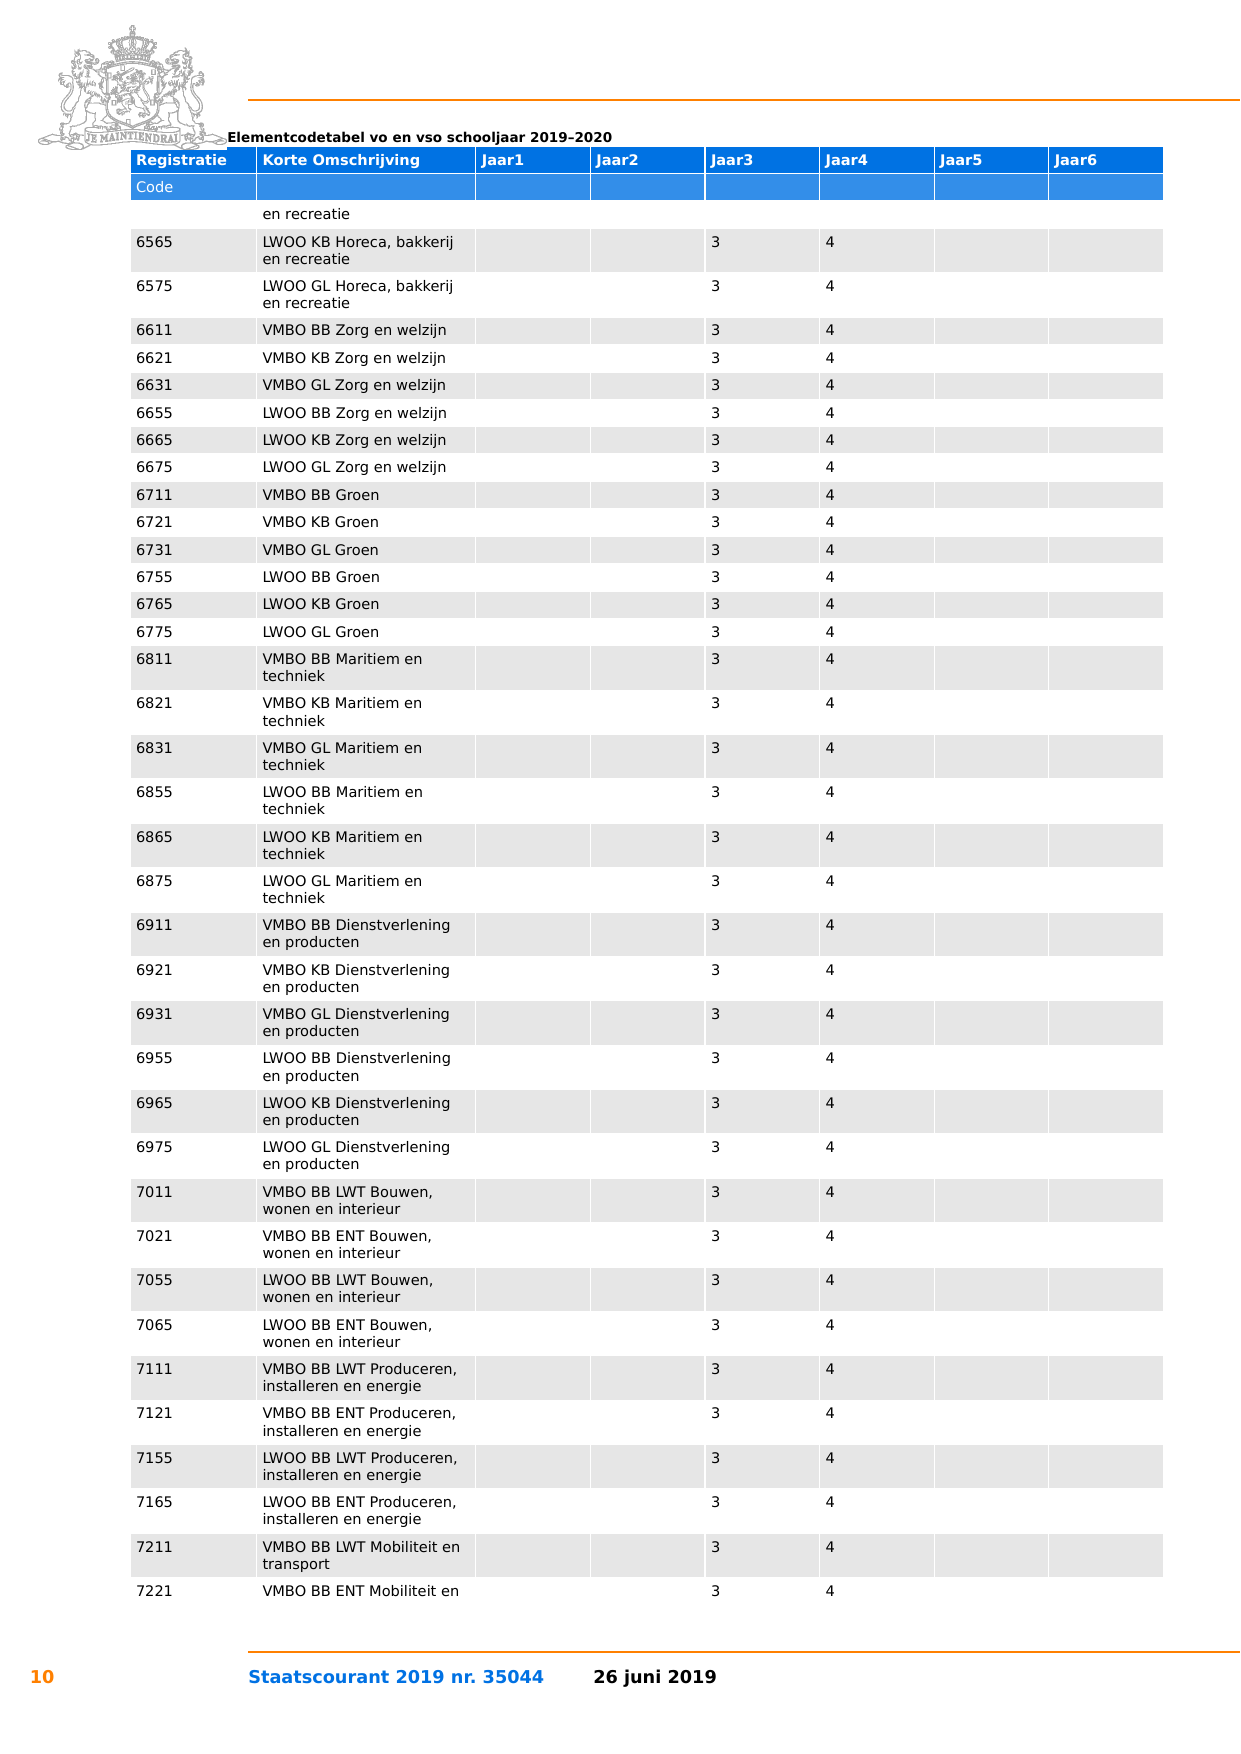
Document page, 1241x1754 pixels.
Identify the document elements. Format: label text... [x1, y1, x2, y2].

table_cell [476, 537, 590, 563]
table_cell 6565 [131, 229, 256, 272]
table_cell [476, 400, 590, 426]
table_cell 3 [706, 1401, 819, 1444]
table_cell [1049, 229, 1163, 272]
table_cell 4 [820, 1046, 934, 1089]
table_cell LWOO BB Dienstverlening en producten [257, 1046, 475, 1089]
table_cell [706, 174, 819, 200]
table_cell [935, 1401, 1048, 1444]
table_cell [591, 691, 704, 734]
table_cell [591, 537, 704, 563]
table_cell 4 [820, 1534, 934, 1577]
table_cell [476, 1135, 590, 1178]
table_cell [591, 780, 704, 823]
table_cell [476, 427, 590, 453]
table_cell 7021 [131, 1223, 256, 1267]
table_cell [935, 691, 1048, 734]
table_cell Registratie [131, 147, 256, 173]
table_cell VMBO KB Maritiem en techniek [257, 691, 475, 734]
table_cell VMBO KB Zorg en welzijn [257, 345, 475, 371]
table_cell LWOO GL Zorg en welzijn [257, 455, 475, 481]
table_cell 3 [706, 592, 819, 618]
table_cell 4 [820, 592, 934, 618]
table_cell [935, 1534, 1048, 1577]
table_cell [935, 345, 1048, 371]
table_cell [935, 427, 1048, 453]
table_cell [935, 174, 1048, 200]
table_cell LWOO GL Horeca, bakkerij en recreatie [257, 273, 475, 317]
table_cell [591, 373, 704, 399]
table_cell 3 [706, 1356, 819, 1400]
table_cell 4 [820, 345, 934, 371]
table_cell [935, 229, 1048, 272]
table_cell [476, 1401, 590, 1444]
table_cell [935, 318, 1048, 344]
table_cell [1049, 509, 1163, 536]
table_cell 6775 [131, 619, 256, 645]
table_cell [591, 174, 704, 200]
table_cell 7121 [131, 1401, 256, 1444]
table_cell [1049, 318, 1163, 344]
table_cell [591, 957, 704, 1000]
table_cell [1049, 824, 1163, 867]
table_cell [476, 1001, 590, 1045]
table_cell [476, 1490, 590, 1533]
table_cell VMBO KB Groen [257, 509, 475, 536]
table_cell [476, 619, 590, 645]
table_cell [476, 1445, 590, 1488]
table_cell Code [131, 174, 256, 200]
table_cell 7055 [131, 1268, 256, 1311]
table_cell 6931 [131, 1001, 256, 1045]
table_cell VMBO BB Dienstverlening en producten [257, 913, 475, 956]
table_cell [476, 735, 590, 778]
table_cell [935, 1223, 1048, 1267]
table_cell [935, 1445, 1048, 1488]
table_cell 3 [706, 564, 819, 591]
table_cell VMBO GL Maritiem en techniek [257, 735, 475, 778]
table_cell [1049, 1490, 1163, 1533]
table_cell 4 [820, 509, 934, 536]
table_cell [476, 482, 590, 508]
table_cell 4 [820, 373, 934, 399]
table_cell 6921 [131, 957, 256, 1000]
table_cell VMBO BB ENT Mobiliteit en [257, 1578, 475, 1604]
table_cell [476, 229, 590, 272]
table_cell 3 [706, 1578, 819, 1604]
table_cell [476, 957, 590, 1000]
table_cell [591, 318, 704, 344]
table_cell [820, 201, 934, 228]
table_cell [1049, 780, 1163, 823]
table_cell 4 [820, 427, 934, 453]
table_cell VMBO BB LWT Bouwen, wonen en interieur [257, 1179, 475, 1222]
table_cell 4 [820, 1001, 934, 1045]
table_cell [591, 1312, 704, 1355]
table_cell 3 [706, 1090, 819, 1133]
table_cell 4 [820, 400, 934, 426]
table_cell [1049, 957, 1163, 1000]
table_cell 4 [820, 619, 934, 645]
table_cell 6575 [131, 273, 256, 317]
table_cell [1049, 455, 1163, 481]
table_cell 4 [820, 646, 934, 690]
table_cell 4 [820, 913, 934, 956]
table_cell [591, 592, 704, 618]
table_cell [476, 646, 590, 690]
table_cell [935, 455, 1048, 481]
table_cell [476, 174, 590, 200]
table_cell [935, 1312, 1048, 1355]
table_cell 6865 [131, 824, 256, 867]
table_cell 7221 [131, 1578, 256, 1604]
table_cell [935, 201, 1048, 228]
table_cell [1049, 564, 1163, 591]
table_cell 6631 [131, 373, 256, 399]
table_cell [591, 1490, 704, 1533]
table_cell LWOO GL Maritiem en techniek [257, 868, 475, 912]
table_cell [131, 201, 256, 228]
table_cell en recreatie [257, 201, 475, 228]
table_cell 3 [706, 1312, 819, 1355]
table_cell 7111 [131, 1356, 256, 1400]
table_cell 3 [706, 345, 819, 371]
table_cell 4 [820, 957, 934, 1000]
table_cell VMBO BB ENT Produceren, installeren en energie [257, 1401, 475, 1444]
table_cell [591, 1135, 704, 1178]
table_cell [591, 1356, 704, 1400]
table_cell [935, 1001, 1048, 1045]
table_cell 3 [706, 1135, 819, 1178]
table_cell VMBO KB Dienstverlening en producten [257, 957, 475, 1000]
table_cell [1049, 1534, 1163, 1577]
table_cell [591, 1001, 704, 1045]
table_cell [935, 1490, 1048, 1533]
table_cell LWOO BB Maritiem en techniek [257, 780, 475, 823]
table_cell [476, 1268, 590, 1311]
table_cell [591, 201, 704, 228]
table_cell 4 [820, 455, 934, 481]
table_cell [820, 174, 934, 200]
table_cell [591, 1090, 704, 1133]
table_cell [1049, 400, 1163, 426]
table_cell Jaar6 [1049, 147, 1163, 173]
table_cell 6675 [131, 455, 256, 481]
table_cell 4 [820, 691, 934, 734]
table_cell [591, 913, 704, 956]
table_cell 6855 [131, 780, 256, 823]
table_cell 3 [706, 1268, 819, 1311]
table_cell Korte Omschrijving [257, 147, 475, 173]
table_cell 4 [820, 1578, 934, 1604]
table_cell 3 [706, 1445, 819, 1488]
table_cell 4 [820, 537, 934, 563]
table_cell [591, 735, 704, 778]
table_cell [935, 509, 1048, 536]
table_cell [476, 1356, 590, 1400]
table_cell 3 [706, 455, 819, 481]
table_cell VMBO BB LWT Mobiliteit en transport [257, 1534, 475, 1577]
table_cell [476, 373, 590, 399]
table_cell [591, 345, 704, 371]
table_cell [1049, 691, 1163, 734]
table_cell [1049, 174, 1163, 200]
table_cell [476, 1534, 590, 1577]
table_cell 4 [820, 1445, 934, 1488]
table_cell [476, 824, 590, 867]
table_cell 6811 [131, 646, 256, 690]
table_cell [591, 1179, 704, 1222]
table_cell LWOO KB Zorg en welzijn [257, 427, 475, 453]
table_cell LWOO BB ENT Bouwen, wonen en interieur [257, 1312, 475, 1355]
table_cell 3 [706, 957, 819, 1000]
table_cell [1049, 646, 1163, 690]
table_cell [935, 646, 1048, 690]
table_cell LWOO KB Horeca, bakkerij en recreatie [257, 229, 475, 272]
table_cell [591, 427, 704, 453]
table_cell [591, 1268, 704, 1311]
table_cell [935, 592, 1048, 618]
table_cell [1049, 1401, 1163, 1444]
table_cell 4 [820, 1179, 934, 1222]
table_cell [935, 373, 1048, 399]
table_cell [476, 868, 590, 912]
table_cell 6711 [131, 482, 256, 508]
table_cell 3 [706, 427, 819, 453]
table_cell 7011 [131, 1179, 256, 1222]
table_cell [935, 1046, 1048, 1089]
table_cell 3 [706, 691, 819, 734]
table_cell 4 [820, 1356, 934, 1400]
table_cell [935, 273, 1048, 317]
table_cell [1049, 913, 1163, 956]
table_cell 3 [706, 1490, 819, 1533]
table_cell 4 [820, 1223, 934, 1267]
table_cell 6721 [131, 509, 256, 536]
table_cell [591, 619, 704, 645]
table_cell [591, 273, 704, 317]
table_cell VMBO GL Dienstverlening en producten [257, 1001, 475, 1045]
table_cell [706, 201, 819, 228]
table_cell [476, 691, 590, 734]
table_cell LWOO KB Dienstverlening en producten [257, 1090, 475, 1133]
table_cell [476, 1223, 590, 1267]
table_cell 7155 [131, 1445, 256, 1488]
table_cell [935, 482, 1048, 508]
table_cell 3 [706, 482, 819, 508]
table_cell [476, 273, 590, 317]
table_cell [1049, 1312, 1163, 1355]
table_cell 4 [820, 1135, 934, 1178]
table_cell [476, 1312, 590, 1355]
table_cell [476, 1046, 590, 1089]
table_cell 6665 [131, 427, 256, 453]
table_cell 3 [706, 273, 819, 317]
table_cell [935, 868, 1048, 912]
table_cell 6655 [131, 400, 256, 426]
table_cell LWOO GL Dienstverlening en producten [257, 1135, 475, 1178]
table_cell Jaar2 [591, 147, 704, 173]
table_cell [591, 1401, 704, 1444]
table_cell [935, 780, 1048, 823]
table_cell 6621 [131, 345, 256, 371]
table_cell 4 [820, 780, 934, 823]
table_cell LWOO BB LWT Produceren, installeren en energie [257, 1445, 475, 1488]
table_cell 7065 [131, 1312, 256, 1355]
table_cell [591, 868, 704, 912]
table_cell [1049, 345, 1163, 371]
table_cell 3 [706, 1534, 819, 1577]
table_cell VMBO GL Groen [257, 537, 475, 563]
table_cell [591, 482, 704, 508]
table_cell [935, 1268, 1048, 1311]
table_cell [476, 1578, 590, 1604]
table_cell [935, 1090, 1048, 1133]
picture [38, 25, 227, 150]
table_cell [935, 537, 1048, 563]
table_cell 4 [820, 1490, 934, 1533]
table_cell [476, 913, 590, 956]
table_cell 6831 [131, 735, 256, 778]
table_cell [935, 735, 1048, 778]
table_cell [935, 1179, 1048, 1222]
table_cell 3 [706, 400, 819, 426]
table_cell 4 [820, 735, 934, 778]
table_cell 4 [820, 1312, 934, 1355]
table_cell 3 [706, 509, 819, 536]
table_cell [1049, 735, 1163, 778]
table_cell [591, 1223, 704, 1267]
table_cell 3 [706, 373, 819, 399]
table_cell [591, 229, 704, 272]
table_cell 3 [706, 537, 819, 563]
table_cell [1049, 537, 1163, 563]
table_cell 3 [706, 646, 819, 690]
table_cell [591, 824, 704, 867]
table_cell 6955 [131, 1046, 256, 1089]
table_cell [1049, 1356, 1163, 1400]
table_cell VMBO GL Zorg en welzijn [257, 373, 475, 399]
table_cell 3 [706, 824, 819, 867]
table_cell 6965 [131, 1090, 256, 1133]
table_cell [935, 619, 1048, 645]
table_cell [257, 174, 475, 200]
table_cell [476, 509, 590, 536]
table_cell Jaar5 [935, 147, 1048, 173]
table_cell 4 [820, 1090, 934, 1133]
table_cell [476, 1090, 590, 1133]
table_cell [591, 1445, 704, 1488]
table_cell [476, 592, 590, 618]
table_cell [1049, 482, 1163, 508]
table_cell 3 [706, 780, 819, 823]
table_cell 3 [706, 318, 819, 344]
table_cell [1049, 1223, 1163, 1267]
table_cell [1049, 1268, 1163, 1311]
table_cell 3 [706, 1046, 819, 1089]
table_cell 4 [820, 482, 934, 508]
table_cell [591, 564, 704, 591]
table_cell Jaar1 [476, 147, 590, 173]
table_cell [1049, 1001, 1163, 1045]
table_cell 3 [706, 229, 819, 272]
table_cell [476, 1179, 590, 1222]
table_cell 6755 [131, 564, 256, 591]
table_cell 3 [706, 913, 819, 956]
table_cell [1049, 868, 1163, 912]
table_cell LWOO BB Zorg en welzijn [257, 400, 475, 426]
table_cell LWOO KB Groen [257, 592, 475, 618]
table_header Elementcodetabel vo en vso schooljaar 2019–2020 [227, 130, 1163, 146]
table_cell VMBO BB Zorg en welzijn [257, 318, 475, 344]
table_cell [476, 318, 590, 344]
table_cell 6911 [131, 913, 256, 956]
table_cell [1049, 619, 1163, 645]
table_cell [1049, 592, 1163, 618]
table_cell LWOO BB LWT Bouwen, wonen en interieur [257, 1268, 475, 1311]
table_cell [591, 646, 704, 690]
table_cell 6875 [131, 868, 256, 912]
table_cell [591, 1578, 704, 1604]
table_cell [935, 1356, 1048, 1400]
table_cell 7165 [131, 1490, 256, 1533]
table_cell [476, 345, 590, 371]
table_cell 6731 [131, 537, 256, 563]
table_cell [1049, 1578, 1163, 1604]
table_cell [591, 1046, 704, 1089]
table_cell 4 [820, 318, 934, 344]
table_cell [935, 913, 1048, 956]
table_cell LWOO GL Groen [257, 619, 475, 645]
table_cell [476, 201, 590, 228]
table_cell [1049, 1445, 1163, 1488]
table_cell VMBO BB ENT Bouwen, wonen en interieur [257, 1223, 475, 1267]
table_cell [1049, 1179, 1163, 1222]
table_cell LWOO BB Groen [257, 564, 475, 591]
table_cell 4 [820, 868, 934, 912]
table_cell 6611 [131, 318, 256, 344]
table_cell [1049, 1135, 1163, 1178]
table_cell 6821 [131, 691, 256, 734]
table_cell 3 [706, 619, 819, 645]
table_cell [935, 564, 1048, 591]
table_cell [935, 1135, 1048, 1178]
table_cell VMBO BB Groen [257, 482, 475, 508]
table_cell 4 [820, 1268, 934, 1311]
table_cell [935, 957, 1048, 1000]
table_cell 4 [820, 229, 934, 272]
table_cell 4 [820, 564, 934, 591]
table_cell [935, 400, 1048, 426]
table_cell [935, 1578, 1048, 1604]
table_cell [1049, 373, 1163, 399]
table_cell 4 [820, 1401, 934, 1444]
table_cell 3 [706, 1001, 819, 1045]
table_cell 7211 [131, 1534, 256, 1577]
table_cell 3 [706, 1179, 819, 1222]
table_cell VMBO BB LWT Produceren, installeren en energie [257, 1356, 475, 1400]
table_cell 3 [706, 735, 819, 778]
table_cell [1049, 427, 1163, 453]
table_cell LWOO BB ENT Produceren, installeren en energie [257, 1490, 475, 1533]
table_cell [476, 455, 590, 481]
table_cell [476, 564, 590, 591]
table_cell [1049, 1090, 1163, 1133]
table_cell LWOO KB Maritiem en techniek [257, 824, 475, 867]
table_cell [1049, 201, 1163, 228]
table_cell 4 [820, 824, 934, 867]
table_cell [591, 400, 704, 426]
table_cell 6975 [131, 1135, 256, 1178]
table_cell [1049, 1046, 1163, 1089]
table_cell 6765 [131, 592, 256, 618]
table_cell 3 [706, 868, 819, 912]
table_cell [591, 1534, 704, 1577]
table_cell Jaar4 [820, 147, 934, 173]
table_cell [935, 824, 1048, 867]
table_cell Jaar3 [706, 147, 819, 173]
table_cell VMBO BB Maritiem en techniek [257, 646, 475, 690]
table_cell 4 [820, 273, 934, 317]
table_cell 3 [706, 1223, 819, 1267]
table_cell [476, 780, 590, 823]
table_cell [591, 509, 704, 536]
table_cell [591, 455, 704, 481]
table_cell [1049, 273, 1163, 317]
